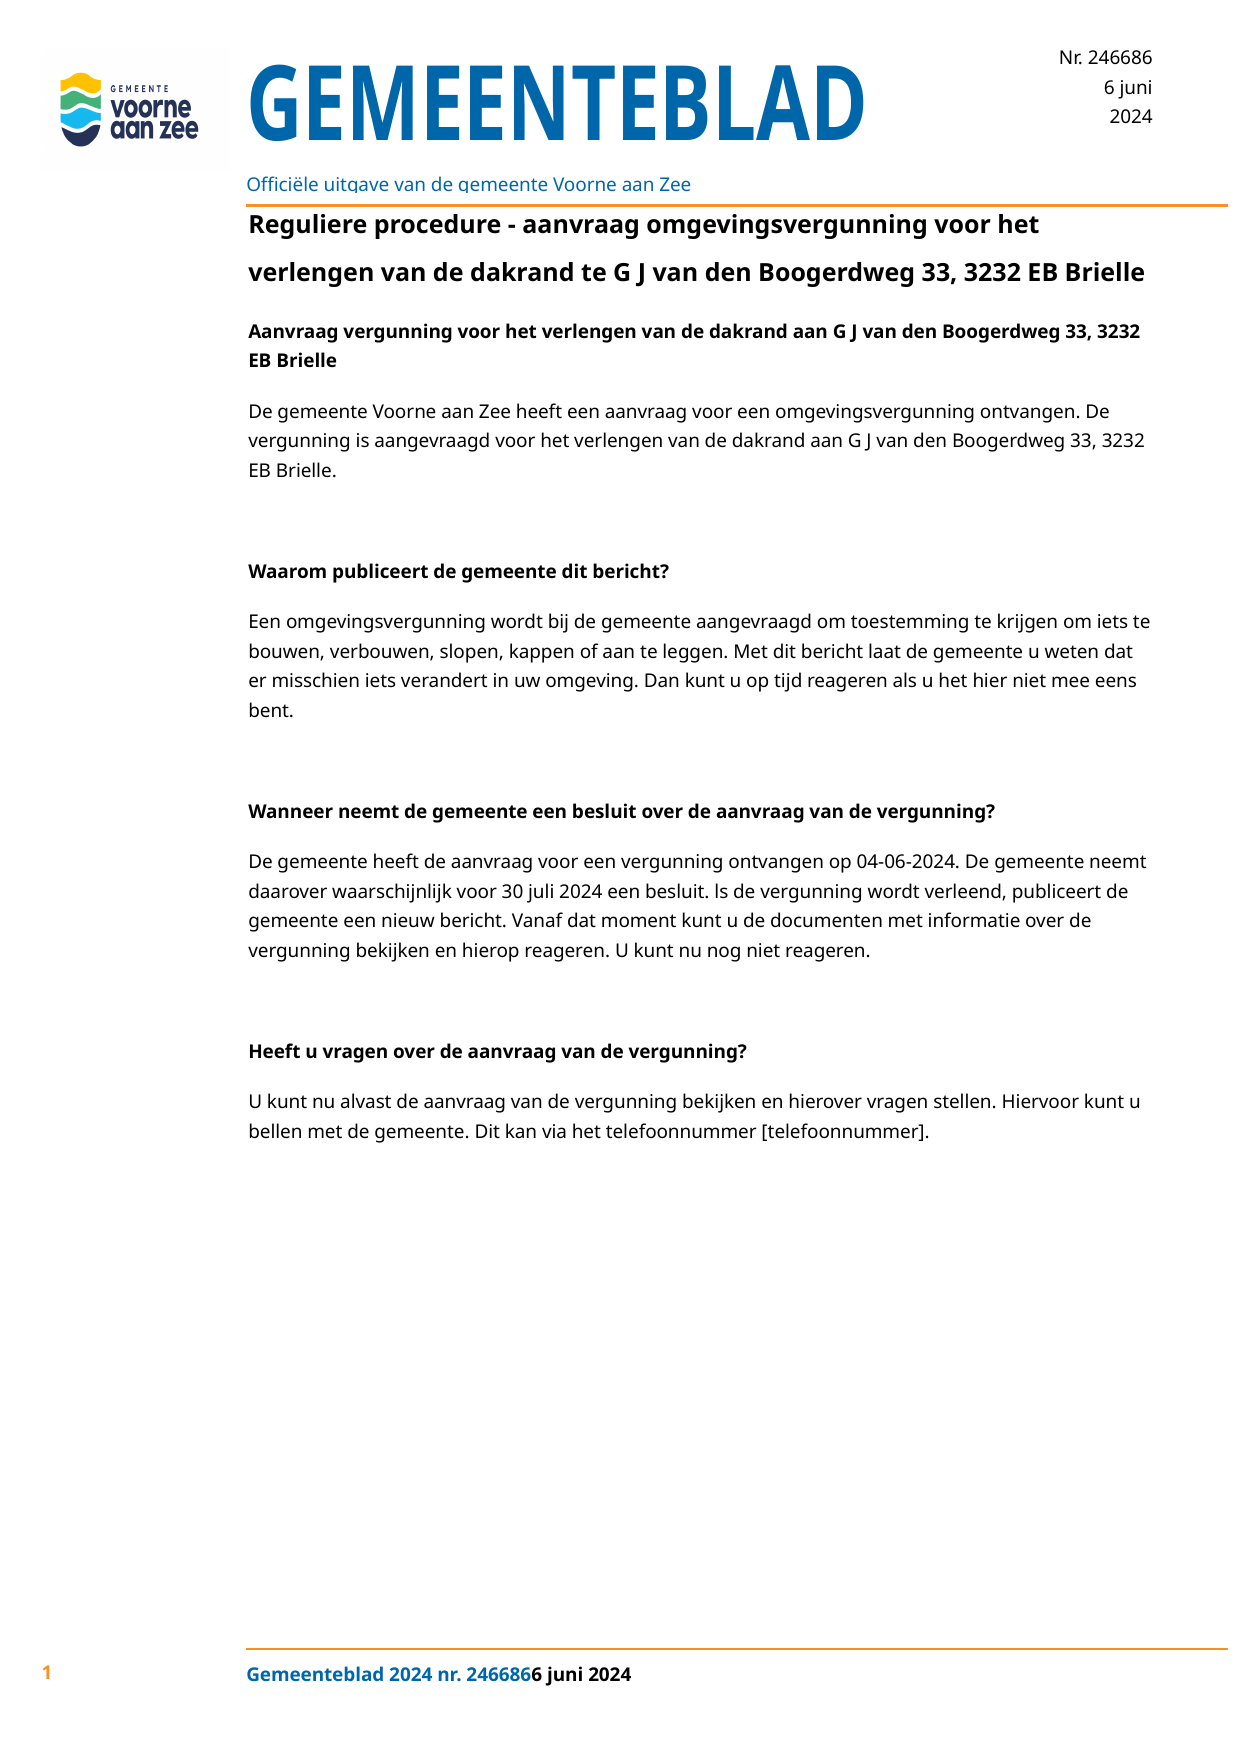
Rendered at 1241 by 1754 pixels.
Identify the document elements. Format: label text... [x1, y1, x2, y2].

text Aanvraag vergunning voor het verlengen van de dakrand aan G J van den Boogerdweg 33, 3232 EB Brielle [248, 318, 1152, 373]
text Reguliere procedure - aanvraag omgevingsvergunning voor het verlengen van de dakrand te G J van den Boogerdweg 33, 3232 EB Brielle [248, 207, 1152, 288]
text Wanneer neemt de gemeente een besluit over de aanvraag van de vergunning? [248, 798, 1152, 824]
text Heeft u vragen over de aanvraag van de vergunning? [248, 1038, 1152, 1064]
text Een omgevingsvergunning wordt bij de gemeente aangevraagd om toestemming te krijgen om iets te bouwen, verbouwen, slopen, kappen of aan te leggen. Met dit bericht laat de gemeente u weten dat er misschien iets verandert in uw omgeving. Dan kunt u op tijd reageren als u het hier niet mee eens bent. [248, 608, 1152, 723]
text U kunt nu alvast de aanvraag van de vergunning bekijken en hierover vragen stellen. Hiervoor kunt u bellen met de gemeente. Dit kan via het telefoonnummer [telefoonnummer]. [248, 1088, 1152, 1144]
text De gemeente heeft de aanvraag voor een vergunning ontvangen op 04-06-2024. De gemeente neemt daarover waarschijnlijk voor 30 juli 2024 een besluit. ls de vergunning wordt verleend, publiceert de gemeente een nieuw bericht. Vanaf dat moment kunt u de documenten met informatie over de vergunning bekijken en hierop reageren. U kunt nu nog niet reageren. [248, 848, 1152, 963]
picture [41, 47, 231, 172]
text De gemeente Voorne aan Zee heeft een aanvraag voor een omgevingsvergunning ontvangen. De vergunning is aangevraagd voor het verlengen van de dakrand aan G J van den Boogerdweg 33, 3232 EB Brielle. [248, 398, 1152, 483]
text Waarom publiceert de gemeente dit bericht? [248, 558, 1152, 584]
